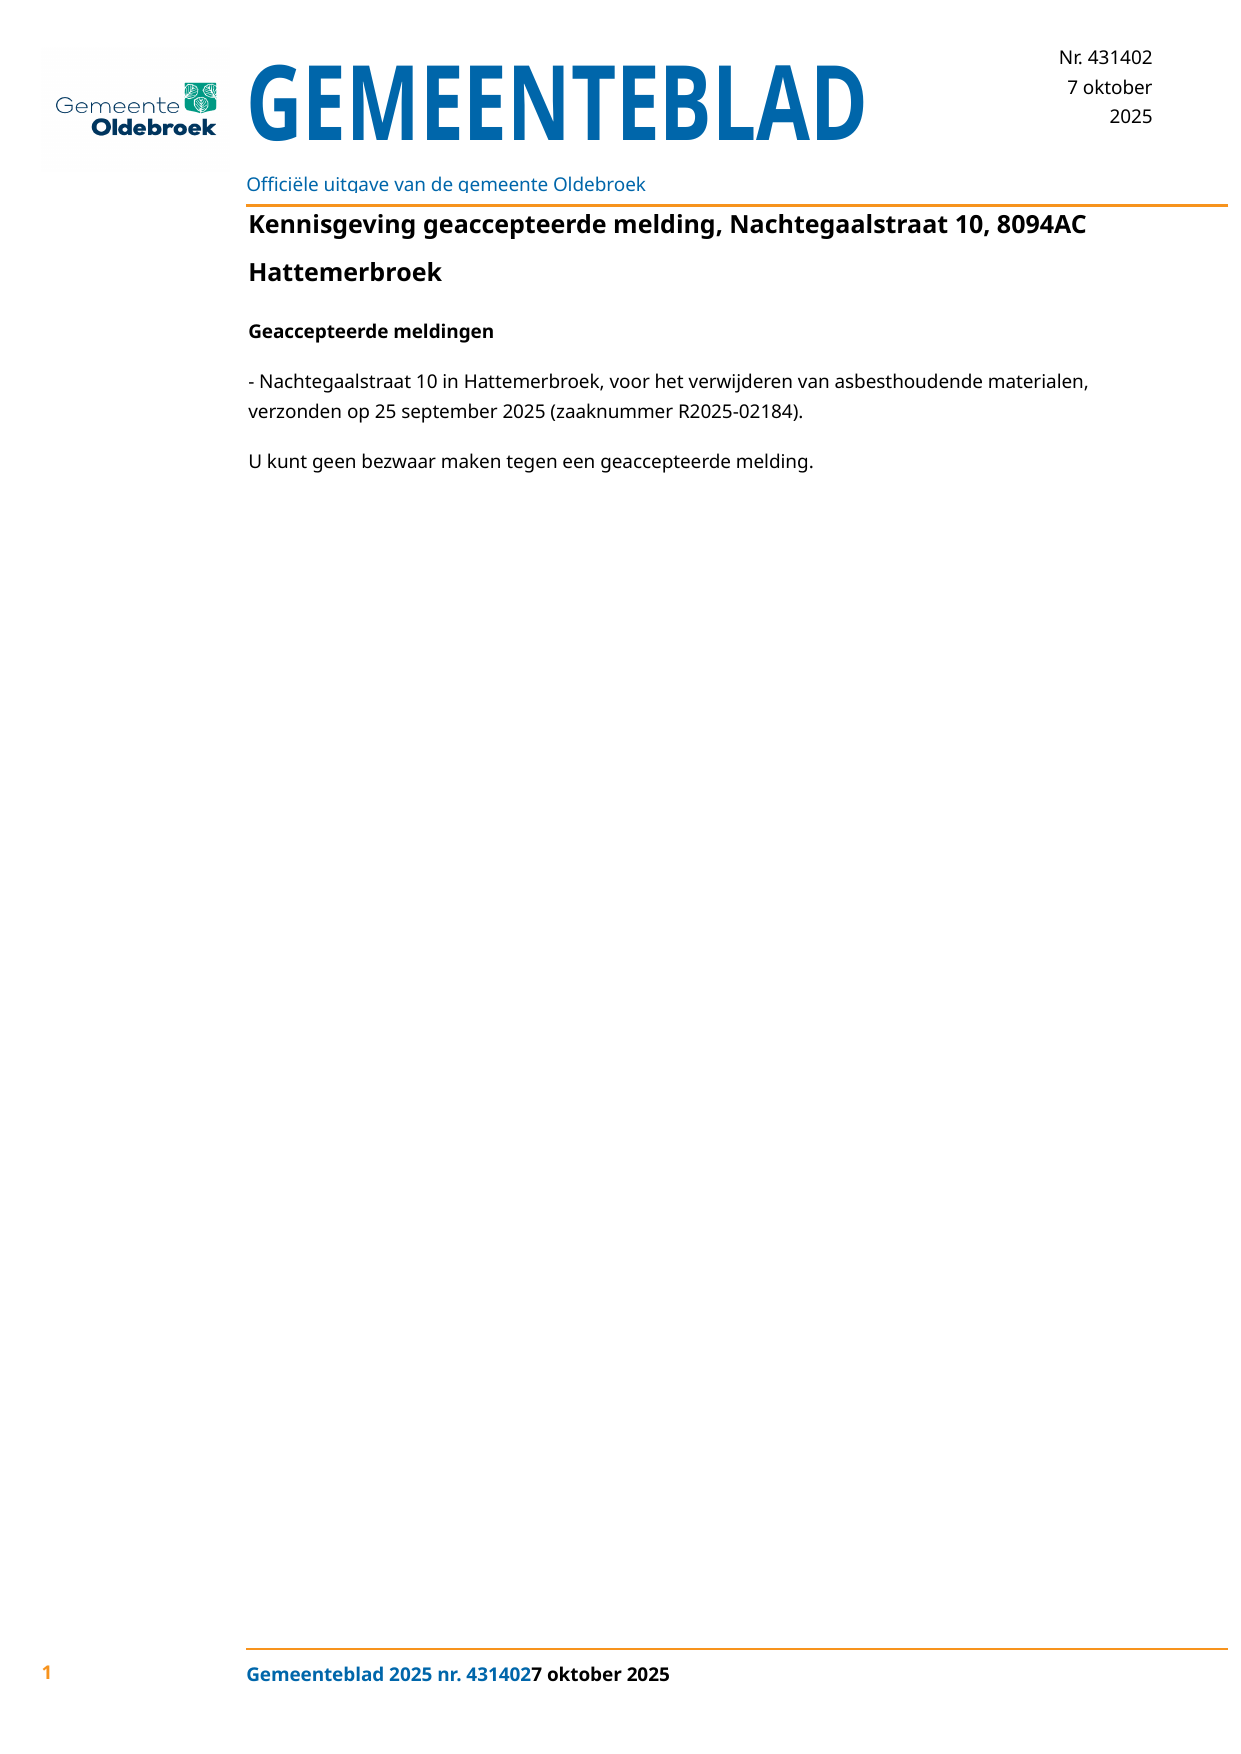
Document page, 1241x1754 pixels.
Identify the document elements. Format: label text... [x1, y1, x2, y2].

text Kennisgeving geaccepteerde melding, Nachtegaalstraat 10, 8094AC Hattemerbroek [248, 207, 1152, 288]
text U kunt geen bezwaar maken tegen een geaccepteerde melding. [248, 448, 1152, 474]
text - Nachtegaalstraat 10 in Hattemerbroek, voor het verwijderen van asbesthoudende materialen, verzonden op 25 september 2025 (zaaknummer R2025-02184). [248, 368, 1152, 424]
text Geaccepteerde meldingen [248, 318, 1152, 344]
picture [41, 47, 231, 172]
